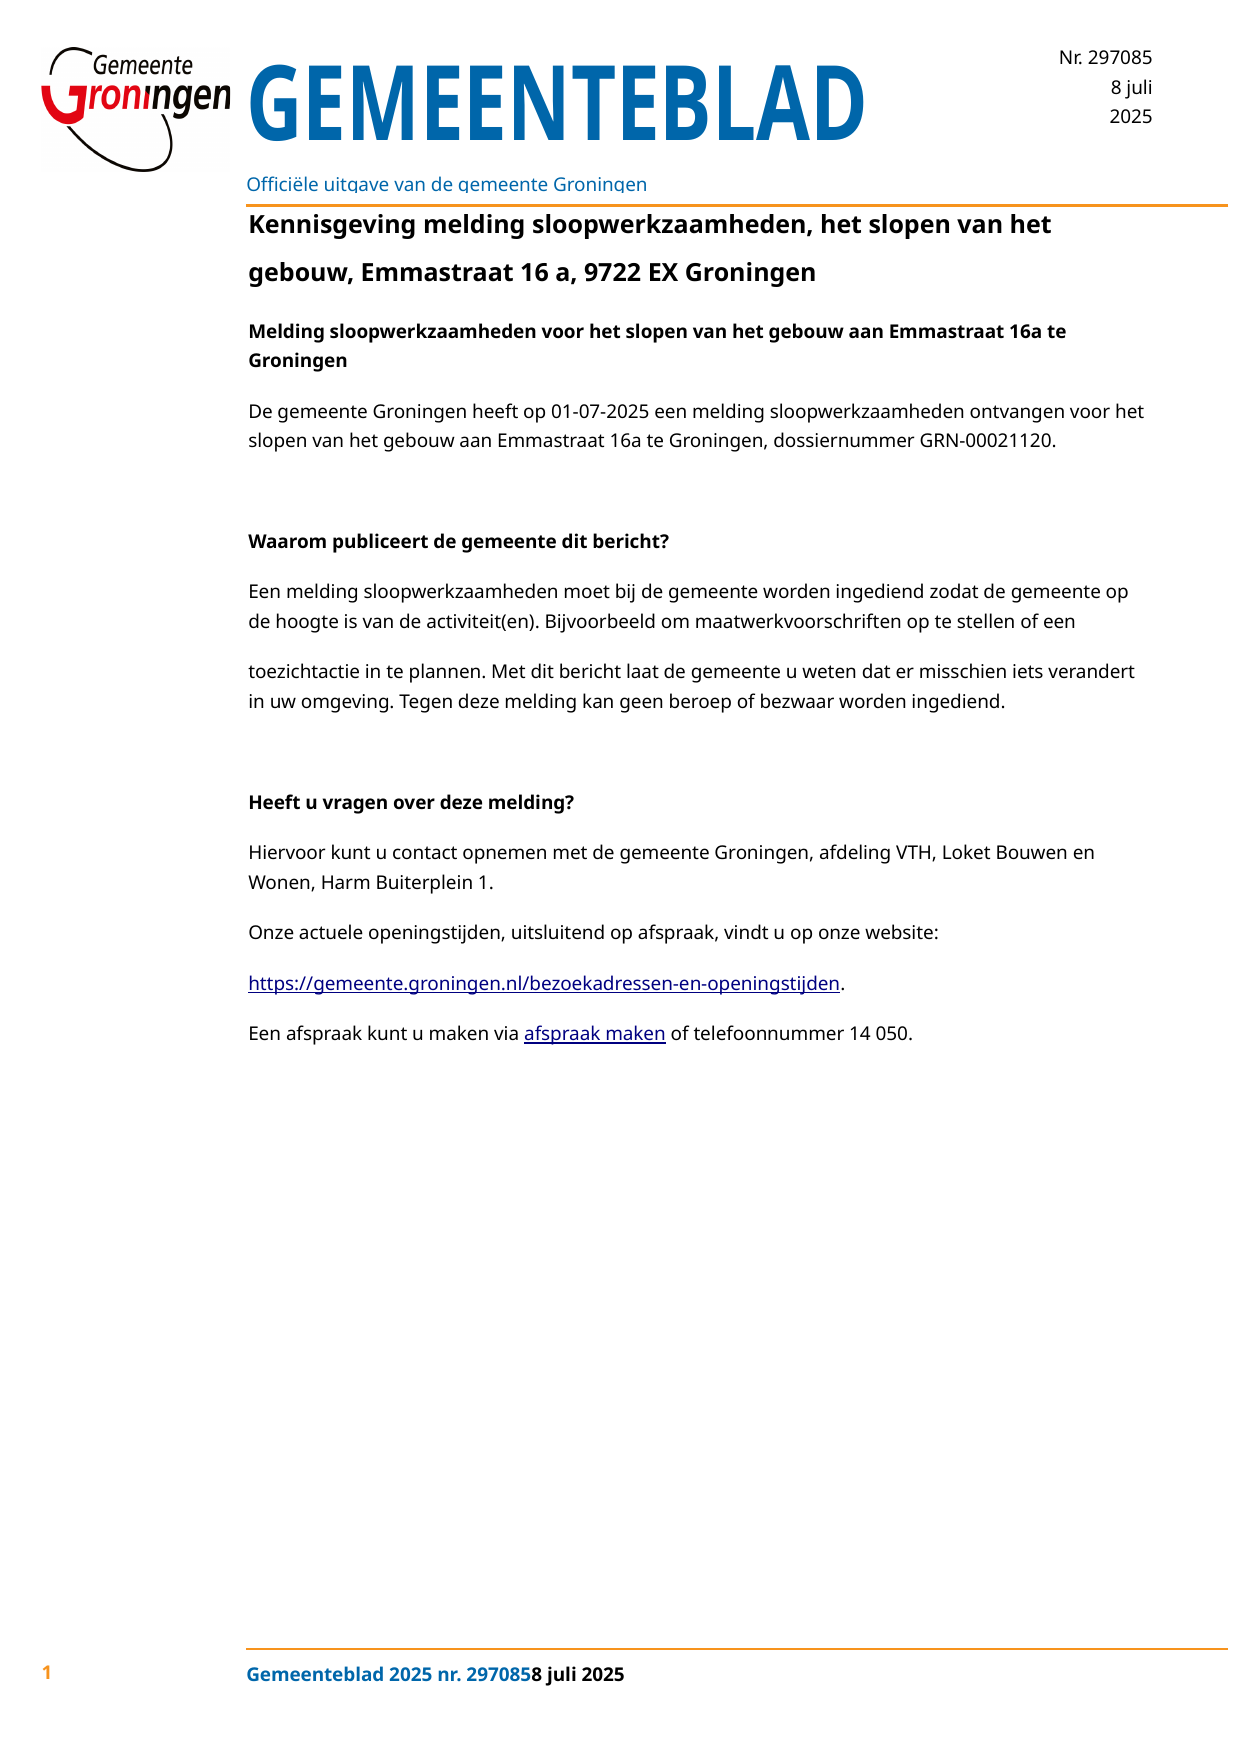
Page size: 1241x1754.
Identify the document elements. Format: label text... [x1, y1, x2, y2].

text Waarom publiceert de gemeente dit bericht? [248, 528, 1152, 554]
text Heeft u vragen over deze melding? [248, 789, 1152, 815]
text https://gemeente.groningen.nl/bezoekadressen-en-openingstijden. [248, 970, 1152, 996]
text Onze actuele openingstijden, uitsluitend op afspraak, vindt u op onze website: [248, 919, 1152, 945]
text Kennisgeving melding sloopwerkzaamheden, het slopen van het gebouw, Emmastraat 16 a, 9722 EX Groningen [248, 207, 1152, 288]
text Hiervoor kunt u contact opnemen met de gemeente Groningen, afdeling VTH, Loket Bouwen en Wonen, Harm Buiterplein 1. [248, 839, 1152, 895]
text De gemeente Groningen heeft op 01-07-2025 een melding sloopwerkzaamheden ontvangen voor het slopen van het gebouw aan Emmastraat 16a te Groningen, dossiernummer GRN-00021120. [248, 398, 1152, 453]
text Een melding sloopwerkzaamheden moet bij de gemeente worden ingediend zodat de gemeente op de hoogte is van de activiteit(en). Bijvoorbeeld om maatwerkvoorschriften op te stellen of een [248, 579, 1152, 634]
text toezichtactie in te plannen. Met dit bericht laat de gemeente u weten dat er misschien iets verandert in uw omgeving. Tegen deze melding kan geen beroep of bezwaar worden ingediend. [248, 659, 1152, 714]
text Melding sloopwerkzaamheden voor het slopen van het gebouw aan Emmastraat 16a te Groningen [248, 318, 1152, 373]
text Een afspraak kunt u maken via afspraak maken of telefoonnummer 14 050. [248, 1020, 1152, 1046]
picture [41, 47, 231, 172]
